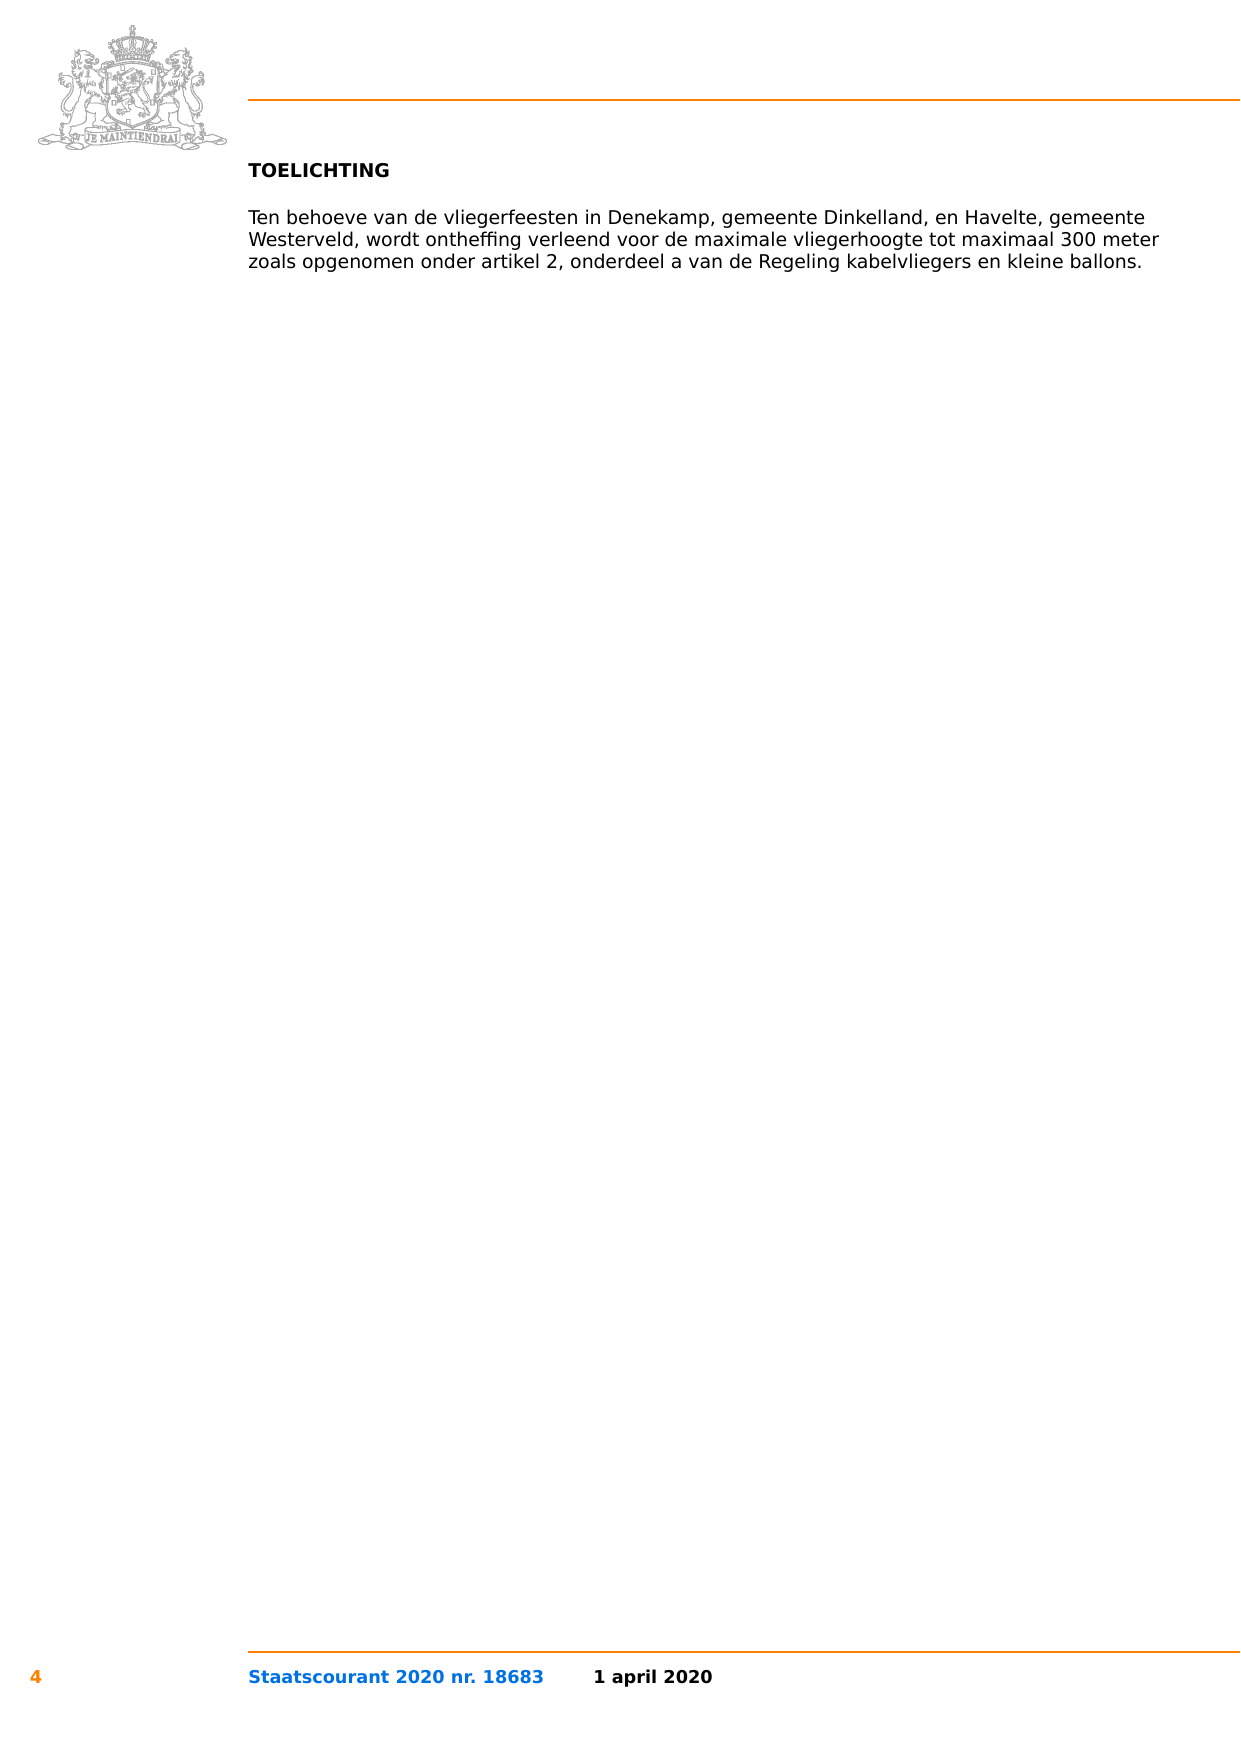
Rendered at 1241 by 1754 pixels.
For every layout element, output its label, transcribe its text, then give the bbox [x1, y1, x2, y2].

subtitle TOELICHTING [248, 160, 1163, 182]
picture [38, 25, 227, 150]
text Ten behoeve van de vliegerfeesten in Denekamp, gemeente Dinkelland, en Havelte, gemeente Westerveld, wordt ontheffing verleend voor de maximale vliegerhoogte tot maximaal 300 meter zoals opgenomen onder artikel 2, onderdeel a van de Regeling kabelvliegers en kleine ballons. [248, 207, 1163, 273]
